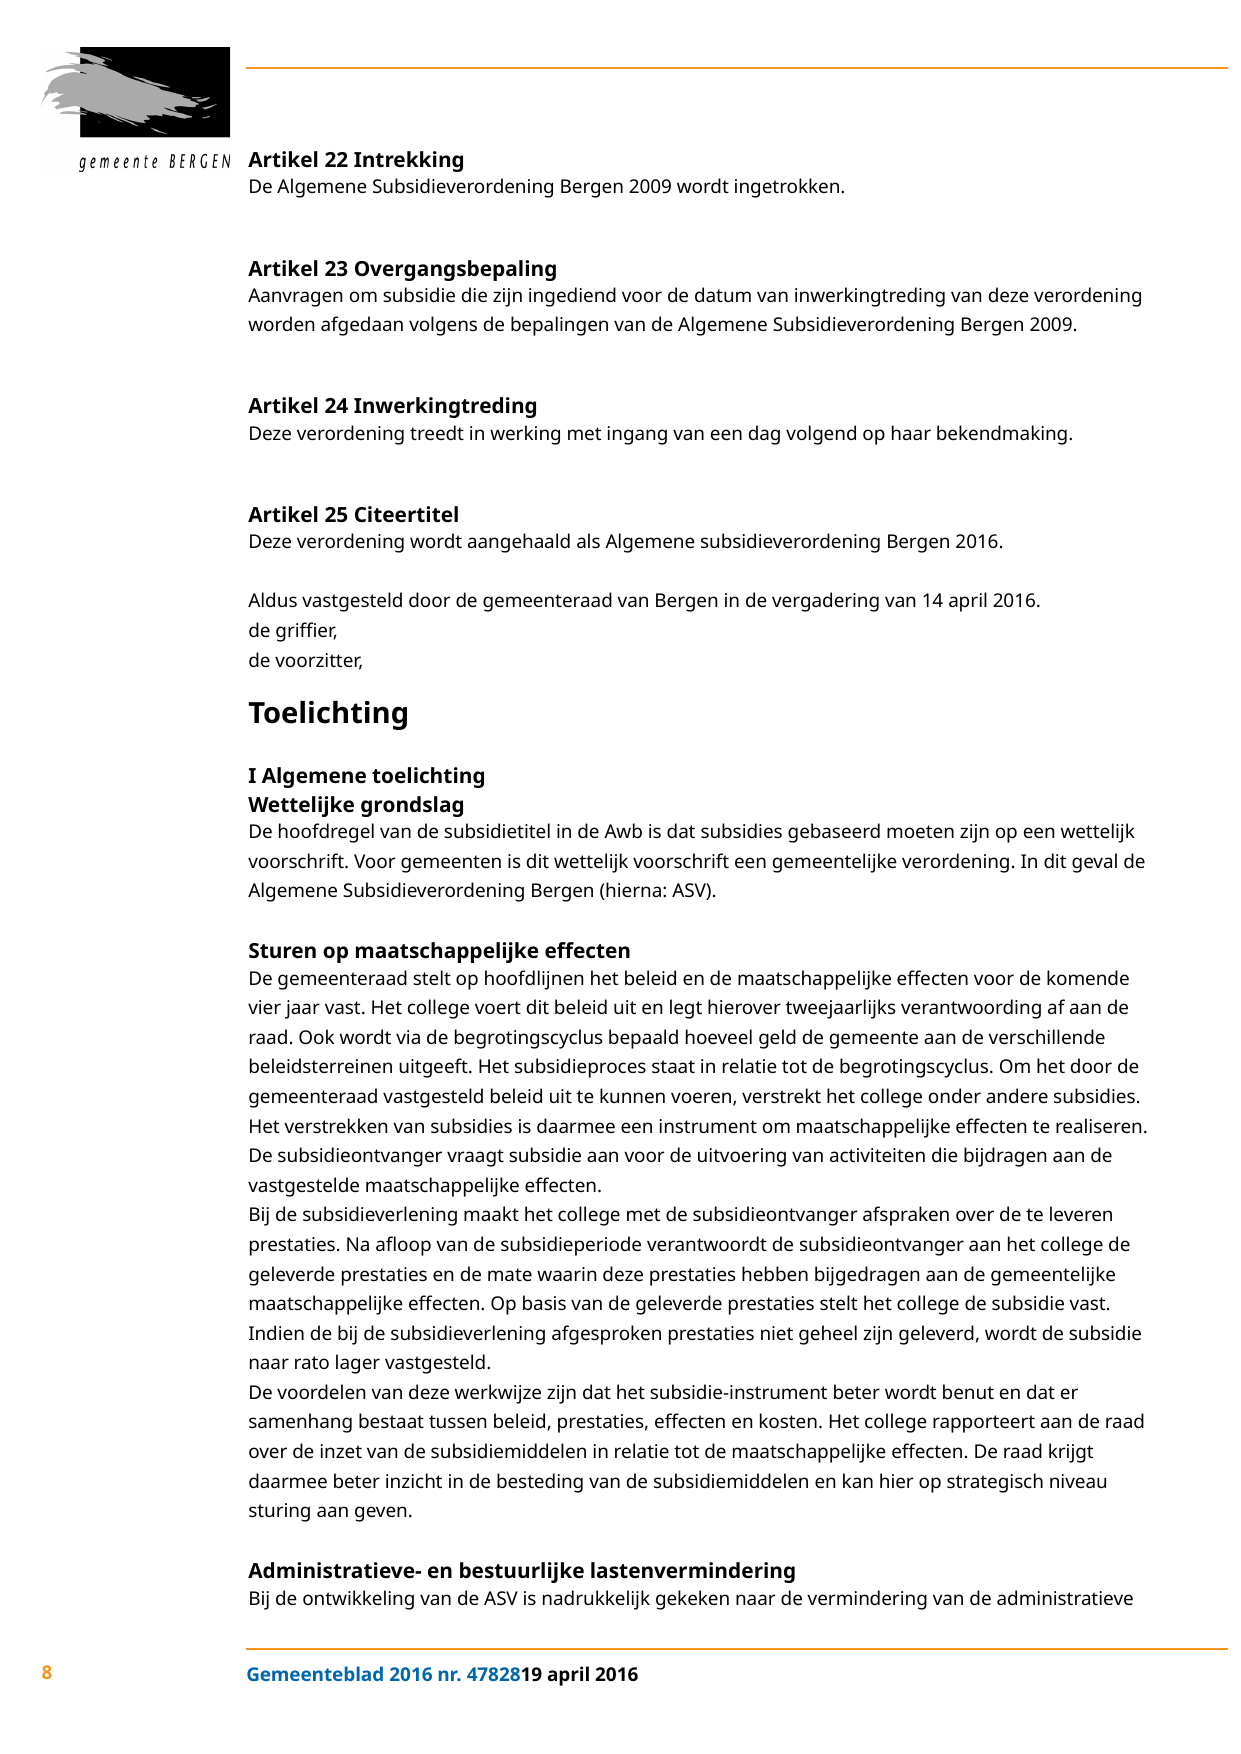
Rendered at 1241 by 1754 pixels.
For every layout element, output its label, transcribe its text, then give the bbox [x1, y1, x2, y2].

text de voorzitter, [248, 647, 1152, 673]
text Bij de subsidieverlening maakt het college met de subsidieontvanger afspraken over de te leveren prestaties. Na afloop van de subsidieperiode verantwoordt de subsidieontvanger aan het college de geleverde prestaties en de mate waarin deze prestaties hebben bijgedragen aan de gemeentelijke maatschappelijke effecten. Op basis van de geleverde prestaties stelt het college de subsidie vast. Indien de bij de subsidieverlening afgesproken prestaties niet geheel zijn geleverd, wordt de subsidie naar rato lager vastgesteld. [248, 1202, 1152, 1375]
text Bij de ontwikkeling van de ASV is nadrukkelijk gekeken naar de vermindering van de administratieve [248, 1585, 1152, 1611]
text Deze verordening wordt aangehaald als Algemene subsidieverordening Bergen 2016. [248, 528, 1152, 554]
text Artikel 22 Intrekking [248, 145, 1152, 174]
text De voordelen van deze werkwijze zijn dat het subsidie-instrument beter wordt benut en dat er samenhang bestaat tussen beleid, prestaties, effecten en kosten. Het college rapporteert aan de raad over de inzet van de subsidiemiddelen in relatie tot de maatschappelijke effecten. De raad krijgt daarmee beter inzicht in de besteding van de subsidiemiddelen en kan hier op strategisch niveau sturing aan geven. [248, 1379, 1152, 1523]
text Artikel 24 Inwerkingtreding [248, 392, 1152, 420]
text Artikel 25 Citeertitel [248, 500, 1152, 528]
text De Algemene Subsidieverordening Bergen 2009 wordt ingetrokken. [248, 174, 1152, 199]
text I Algemene toelichting [248, 761, 1152, 790]
text Toelichting [248, 692, 1152, 732]
text Wettelijke grondslag [248, 790, 1152, 818]
text de griffier, [248, 617, 1152, 643]
picture [41, 47, 231, 172]
text Aldus vastgesteld door de gemeenteraad van Bergen in de vergadering van 14 april 2016. [248, 588, 1152, 613]
text Artikel 23 Overgangsbepaling [248, 254, 1152, 282]
text De gemeenteraad stelt op hoofdlijnen het beleid en de maatschappelijke effecten voor de komende vier jaar vast. Het college voert dit beleid uit en legt hierover tweejaarlijks verantwoording af aan de raad. Ook wordt via de begrotingscyclus bepaald hoeveel geld de gemeente aan de verschillende beleidsterreinen uitgeeft. Het subsidieproces staat in relatie tot de begrotingscyclus. Om het door de gemeenteraad vastgesteld beleid uit te kunnen voeren, verstrekt het college onder andere subsidies. Het verstrekken van subsidies is daarmee een instrument om maatschappelijke effecten te realiseren. De subsidieontvanger vraagt subsidie aan voor de uitvoering van activiteiten die bijdragen aan de vastgestelde maatschappelijke effecten. [248, 965, 1152, 1198]
text Administratieve- en bestuurlijke lastenvermindering [248, 1557, 1152, 1585]
text Deze verordening treedt in werking met ingang van een dag volgend op haar bekendmaking. [248, 420, 1152, 446]
text Aanvragen om subsidie die zijn ingediend voor de datum van inwerkingtreding van deze verordening worden afgedaan volgens de bepalingen van de Algemene Subsidieverordening Bergen 2009. [248, 282, 1152, 337]
text Sturen op maatschappelijke effecten [248, 937, 1152, 965]
text De hoofdregel van de subsidietitel in de Awb is dat subsidies gebaseerd moeten zijn op een wettelijk voorschrift. Voor gemeenten is dit wettelijk voorschrift een gemeentelijke verordening. In dit geval de Algemene Subsidieverordening Bergen (hierna: ASV). [248, 818, 1152, 903]
